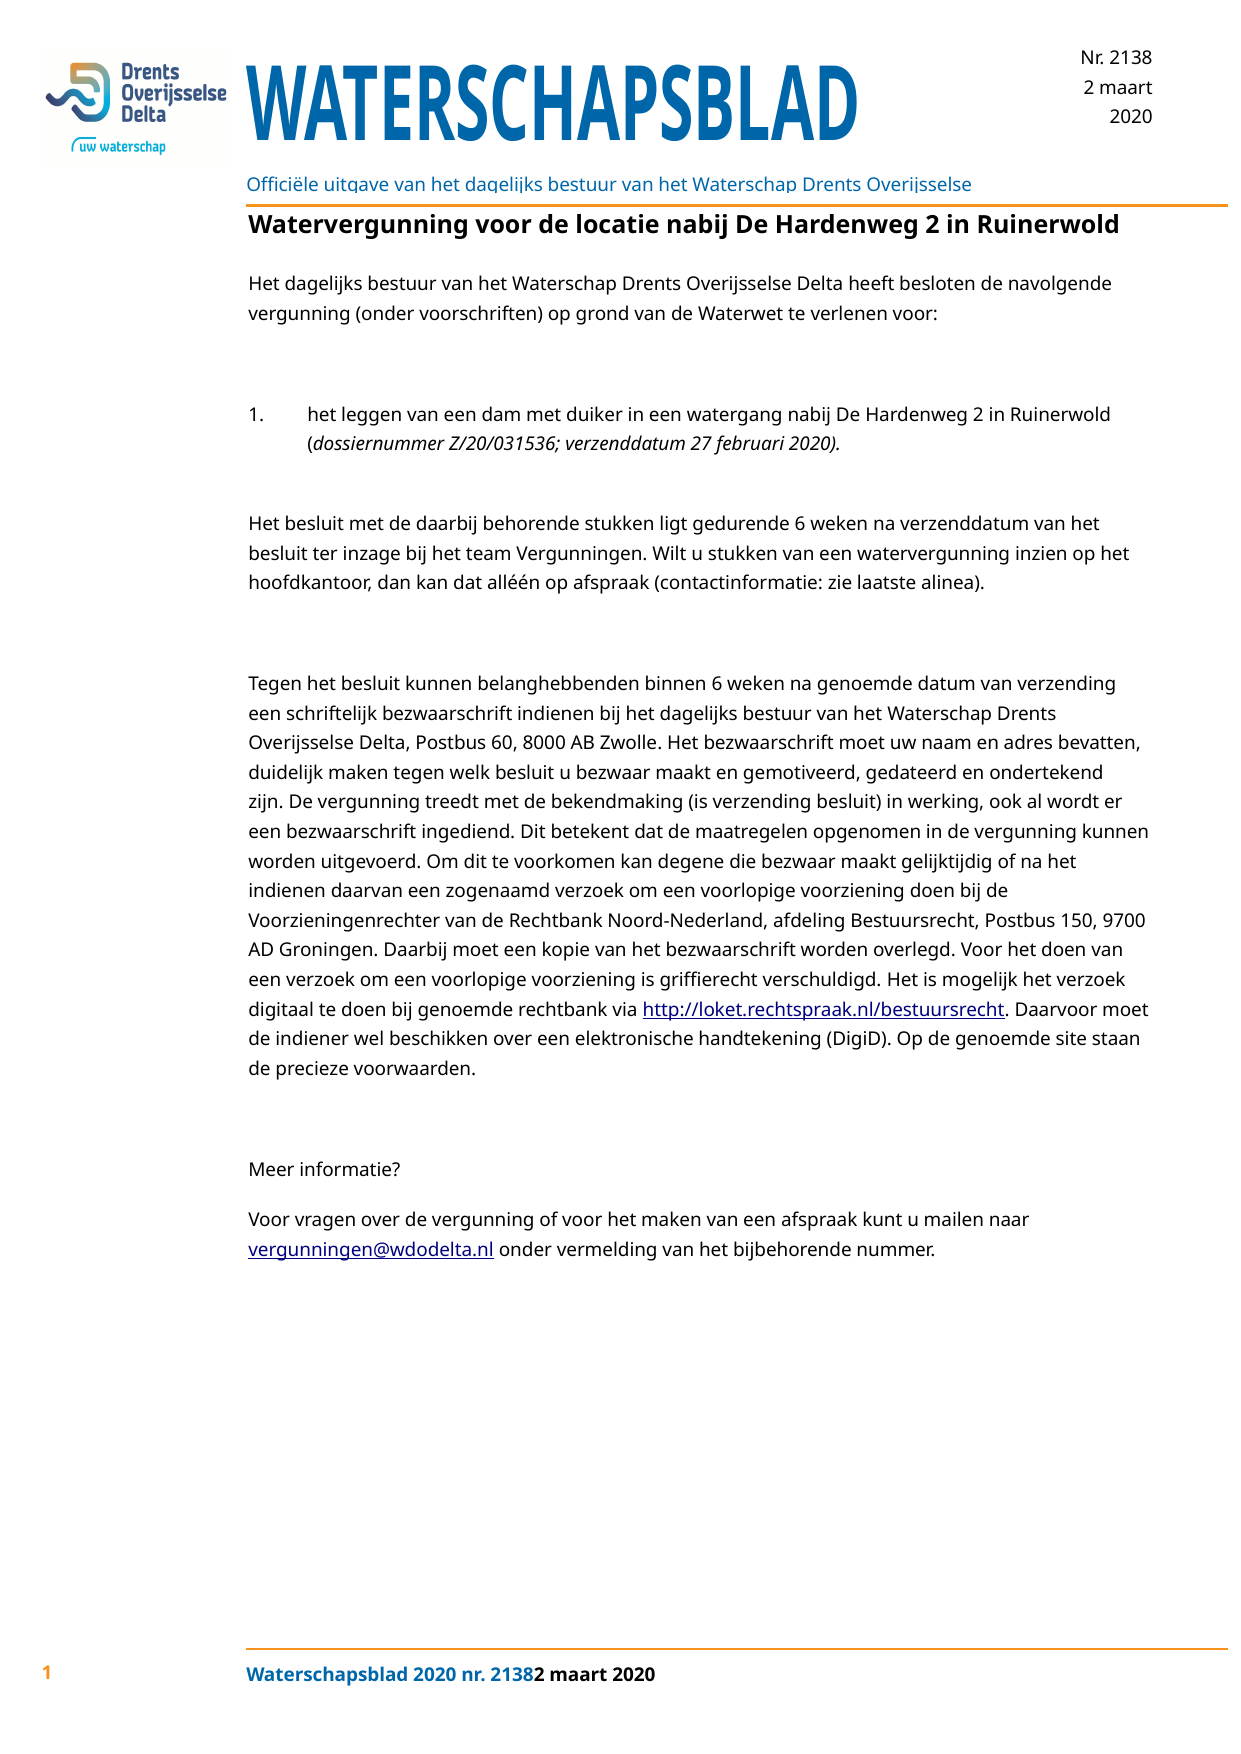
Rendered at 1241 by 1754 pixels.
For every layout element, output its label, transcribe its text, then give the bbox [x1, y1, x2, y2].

text Het besluit met de daarbij behorende stukken ligt gedurende 6 weken na verzenddatum van het besluit ter inzage bij het team Vergunningen. Wilt u stukken van een watervergunning inzien op het hoofdkantoor, dan kan dat alléén op afspraak (contactinformatie: zie laatste alinea). [248, 510, 1152, 595]
list het leggen van een dam met duiker in een watergang nabij De Hardenweg 2 in Ruinerwold (dossiernummer Z/20/031536; verzenddatum 27 februari 2020). [248, 401, 1152, 456]
picture [41, 47, 231, 172]
text Meer informatie? [248, 1156, 1152, 1181]
text Voor vragen over de vergunning of voor het maken van een afspraak kunt u mailen naar vergunningen@wdodelta.nl onder vermelding van het bijbehorende nummer. [248, 1206, 1152, 1261]
text Tegen het besluit kunnen belanghebbenden binnen 6 weken na genoemde datum van verzending een schriftelijk bezwaarschrift indienen bij het dagelijks bestuur van het Waterschap Drents Overijsselse Delta, Postbus 60, 8000 AB Zwolle. Het bezwaarschrift moet uw naam en adres bevatten, duidelijk maken tegen welk besluit u bezwaar maakt en gemotiveerd, gedateerd en ondertekend zijn. De vergunning treedt met de bekendmaking (is verzending besluit) in werking, ook al wordt er een bezwaarschrift ingediend. Dit betekent dat de maatregelen opgenomen in de vergunning kunnen worden uitgevoerd. Om dit te voorkomen kan degene die bezwaar maakt gelijktijdig of na het indienen daarvan een zogenaamd verzoek om een voorlopige voorziening doen bij de Voorzieningenrechter van de Rechtbank Noord-Nederland, afdeling Bestuursrecht, Postbus 150, 9700 AD Groningen. Daarbij moet een kopie van het bezwaarschrift worden overlegd. Voor het doen van een verzoek om een voorlopige voorziening is griffierecht verschuldigd. Het is mogelijk het verzoek digitaal te doen bij genoemde rechtbank via http://loket.rechtspraak.nl/bestuursrecht. Daarvoor moet de indiener wel beschikken over een elektronische handtekening (DigiD). Op de genoemde site staan de precieze voorwaarden. [248, 670, 1152, 1081]
text Het dagelijks bestuur van het Waterschap Drents Overijsselse Delta heeft besloten de navolgende vergunning (onder voorschriften) op grond van de Waterwet te verlenen voor: [248, 270, 1152, 326]
text Watervergunning voor de locatie nabij De Hardenweg 2 in Ruinerwold [248, 207, 1152, 241]
